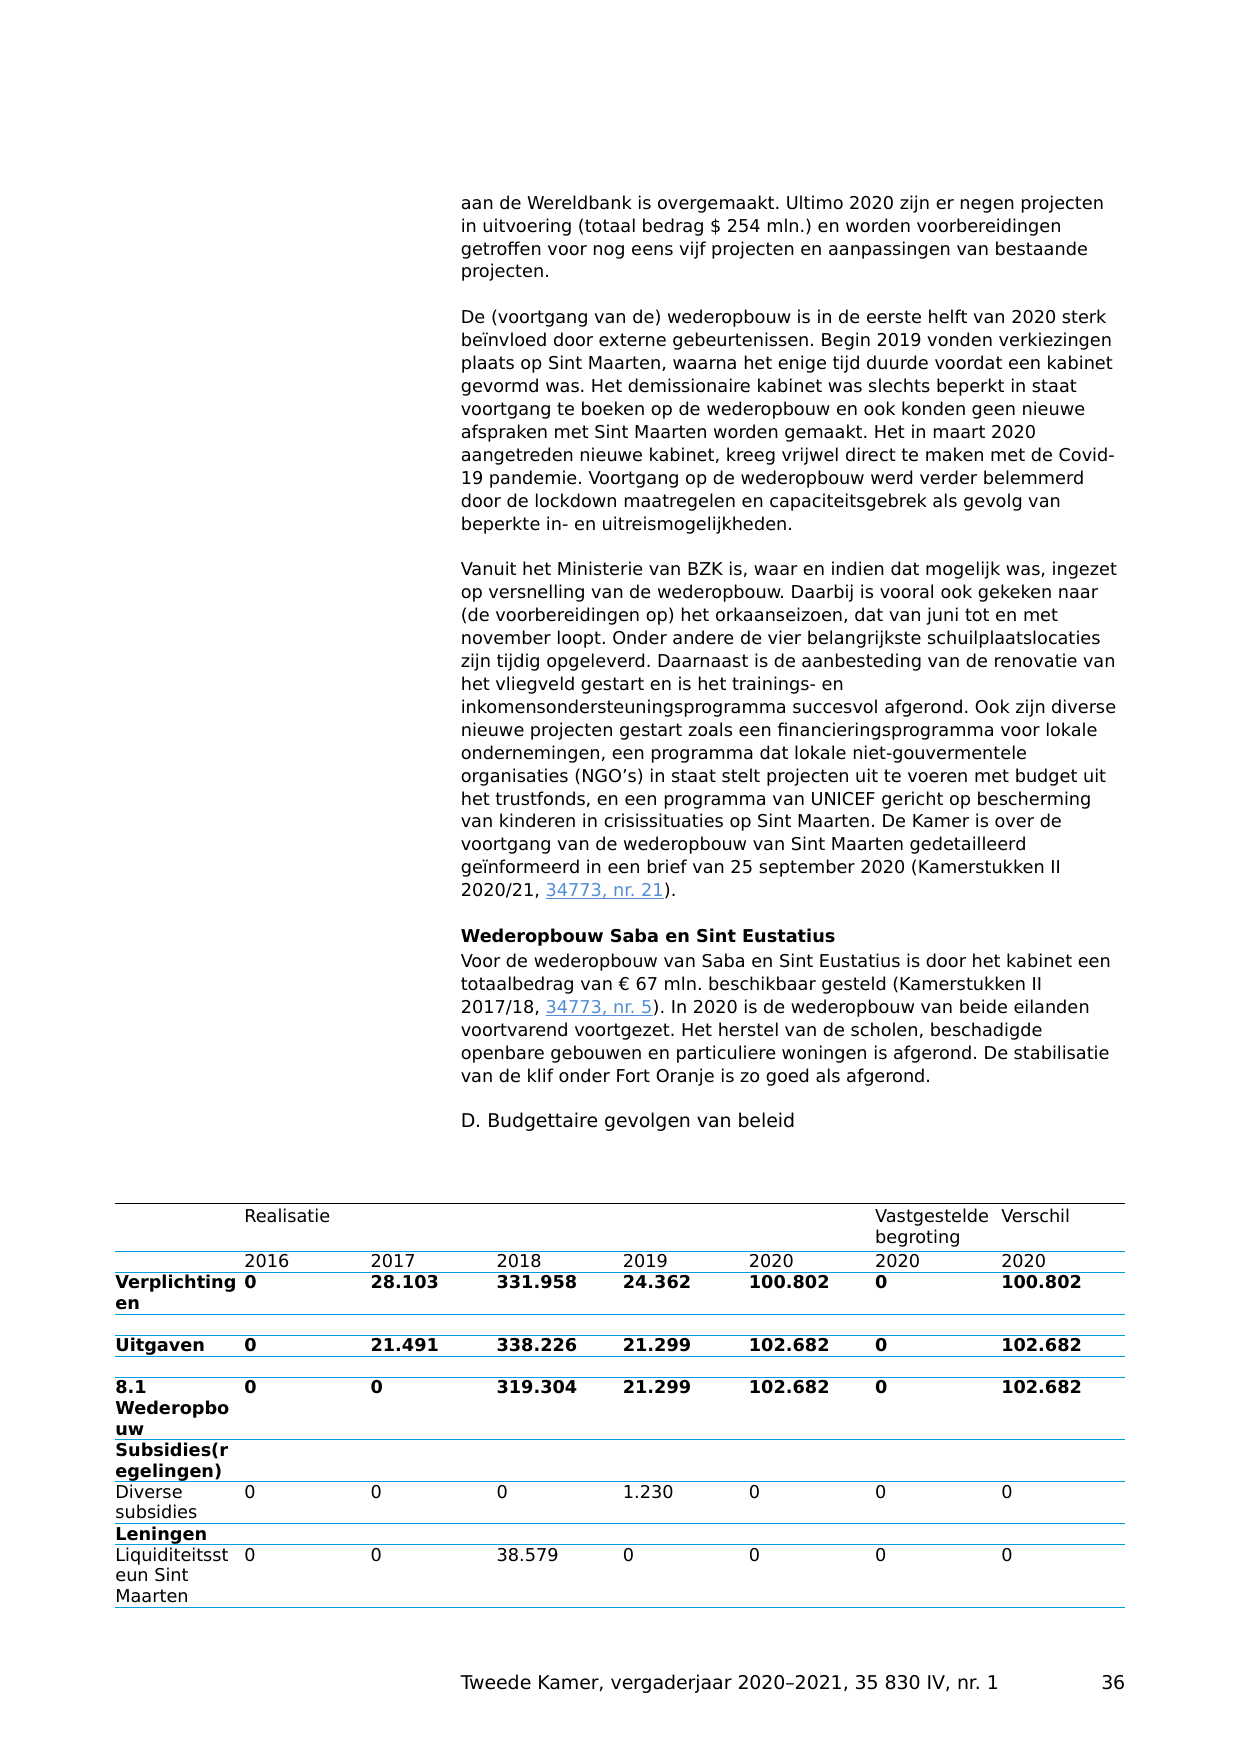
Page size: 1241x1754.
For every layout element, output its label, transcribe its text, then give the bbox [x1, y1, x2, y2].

table_cell [998, 1440, 1125, 1481]
table_header Tabel 8 Budgettaire gevolgen van beleidsartikel 8 Wederopbouw Bovenwindse Eilanden (bedragen x € 1.000) [115, 1155, 1125, 1203]
text Voor de wederopbouw van Saba en Sint Eustatius is door het kabinet een totaalbedrag van € 67 mln. beschikbaar gesteld (Kamerstukken II 2017/18, 34773, nr. 5). In 2020 is de wederopbouw van beide eilanden voortvarend voortgezet. Het herstel van de scholen, beschadigde openbare gebouwen en particuliere woningen is afgerond. De stabilisatie van de klif onder Fort Oranje is zo goed als afgerond. [461, 949, 1125, 1087]
table_cell 0 [998, 1482, 1125, 1523]
table_cell [998, 1315, 1125, 1335]
table_cell [115, 1357, 241, 1377]
table_cell [620, 1315, 746, 1335]
table_cell [368, 1315, 493, 1335]
table_cell 21.299 [620, 1336, 746, 1356]
table_cell [746, 1524, 872, 1544]
table_cell [872, 1524, 998, 1544]
table_cell 0 [872, 1273, 998, 1313]
table_cell [494, 1315, 620, 1335]
table_cell 28.103 [368, 1273, 493, 1313]
table_cell 0 [368, 1378, 493, 1439]
table_cell 38.579 [494, 1545, 620, 1606]
table_cell Verplichtingen [115, 1273, 241, 1313]
table_cell 2018 [494, 1252, 620, 1272]
table_cell 24.362 [620, 1273, 746, 1313]
table_cell 2020 [872, 1252, 998, 1272]
table_cell 8.1 Wederopbouw [115, 1378, 241, 1439]
table_cell 2020 [998, 1252, 1125, 1272]
table_cell [368, 1440, 493, 1481]
table_cell Uitgaven [115, 1336, 241, 1356]
table_cell 0 [368, 1482, 493, 1523]
table_cell 338.226 [494, 1336, 620, 1356]
table_cell 0 [620, 1545, 746, 1606]
table_cell 102.682 [746, 1336, 872, 1356]
table_cell 0 [746, 1545, 872, 1606]
text De (voortgang van de) wederopbouw is in de eerste helft van 2020 sterk beïnvloed door externe gebeurtenissen. Begin 2019 vonden verkiezingen plaats op Sint Maarten, waarna het enige tijd duurde voordat een kabinet gevormd was. Het demissionaire kabinet was slechts beperkt in staat voortgang te boeken op de wederopbouw en ook konden geen nieuwe afspraken met Sint Maarten worden gemaakt. Het in maart 2020 aangetreden nieuwe kabinet, kreeg vrijwel direct te maken met de Covid-19 pandemie. Voortgang op de wederopbouw werd verder belemmerd door de lockdown maatregelen en capaciteitsgebrek als gevolg van beperkte in- en uitreismogelijkheden. [461, 305, 1125, 534]
table_cell [620, 1357, 746, 1377]
table_cell [241, 1524, 367, 1544]
table_cell 0 [241, 1273, 367, 1313]
text aan de Wereldbank is overgemaakt. Ultimo 2020 zijn er negen projecten in uitvoering (totaal bedrag $ 254 mln.) en worden voorbereidingen getroffen voor nog eens vijf projecten en aanpassingen van bestaande projecten. [461, 191, 1125, 282]
table_cell 0 [746, 1482, 872, 1523]
table_cell 331.958 [494, 1273, 620, 1313]
table_cell Verschil [998, 1204, 1125, 1251]
table_cell 1.230 [620, 1482, 746, 1523]
table_cell Vastgestelde begroting [872, 1204, 998, 1251]
table_cell [368, 1524, 493, 1544]
table_cell 319.304 [494, 1378, 620, 1439]
table_cell [872, 1440, 998, 1481]
text Vanuit het Ministerie van BZK is, waar en indien dat mogelijk was, ingezet op versnelling van de wederopbouw. Daarbij is vooral ook gekeken naar (de voorbereidingen op) het orkaanseizoen, dat van juni tot en met november loopt. Onder andere de vier belangrijkste schuilplaatslocaties zijn tijdig opgeleverd. Daarnaast is de aanbesteding van de renovatie van het vliegveld gestart en is het trainings- en inkomensondersteuningsprogramma succesvol afgerond. Ook zijn diverse nieuwe projecten gestart zoals een financieringsprogramma voor lokale ondernemingen, een programma dat lokale niet-gouvermentele organisaties (NGO’s) in staat stelt projecten uit te voeren met budget uit het trustfonds, en een programma van UNICEF gericht op bescherming van kinderen in crisissituaties op Sint Maarten. De Kamer is over de voortgang van de wederopbouw van Sint Maarten gedetailleerd geïnformeerd in een brief van 25 september 2020 (Kamerstukken II 2020/21, 34773, nr. 21). [461, 557, 1125, 901]
table_cell [872, 1315, 998, 1335]
table_cell [746, 1357, 872, 1377]
table_cell [998, 1524, 1125, 1544]
table_cell [872, 1357, 998, 1377]
table_cell [494, 1440, 620, 1481]
table_cell 2019 [620, 1252, 746, 1272]
table_cell 21.299 [620, 1378, 746, 1439]
table_cell 0 [872, 1336, 998, 1356]
table_cell [241, 1315, 367, 1335]
table_cell 2016 [241, 1252, 367, 1272]
title D. Budgettaire gevolgen van beleid [461, 1109, 1125, 1131]
table_cell Subsidies(regelingen) [115, 1440, 241, 1481]
table_cell [998, 1357, 1125, 1377]
table_cell 0 [872, 1482, 998, 1523]
table_cell [746, 1315, 872, 1335]
table_cell [494, 1524, 620, 1544]
table_cell 100.802 [998, 1273, 1125, 1313]
table_cell 102.682 [746, 1378, 872, 1439]
table_cell [620, 1440, 746, 1481]
table_cell 0 [241, 1482, 367, 1523]
table_cell [115, 1204, 241, 1251]
table_cell Diverse subsidies [115, 1482, 241, 1523]
table_cell [241, 1440, 367, 1481]
table_cell 102.682 [998, 1336, 1125, 1356]
table_cell 0 [872, 1545, 998, 1606]
table_cell [620, 1524, 746, 1544]
table_cell 21.491 [368, 1336, 493, 1356]
table_cell 2020 [746, 1252, 872, 1272]
table_cell 0 [998, 1545, 1125, 1606]
table_cell [115, 1315, 241, 1335]
table_cell Liquiditeitssteun Sint Maarten [115, 1545, 241, 1606]
table_cell 0 [368, 1545, 493, 1606]
table_cell 0 [872, 1378, 998, 1439]
table_cell 0 [241, 1378, 367, 1439]
table_cell 2017 [368, 1252, 493, 1272]
table_cell 0 [494, 1482, 620, 1523]
table_cell 102.682 [998, 1378, 1125, 1439]
table_cell Realisatie [241, 1204, 872, 1251]
table_cell [746, 1440, 872, 1481]
table_cell 100.802 [746, 1273, 872, 1313]
table_cell [494, 1357, 620, 1377]
table_cell [115, 1252, 241, 1272]
table_cell 0 [241, 1336, 367, 1356]
text Wederopbouw Saba en Sint Eustatius [461, 924, 1125, 947]
table_cell [368, 1357, 493, 1377]
table_cell [241, 1357, 367, 1377]
table_cell 0 [241, 1545, 367, 1606]
table_cell Leningen [115, 1524, 241, 1544]
